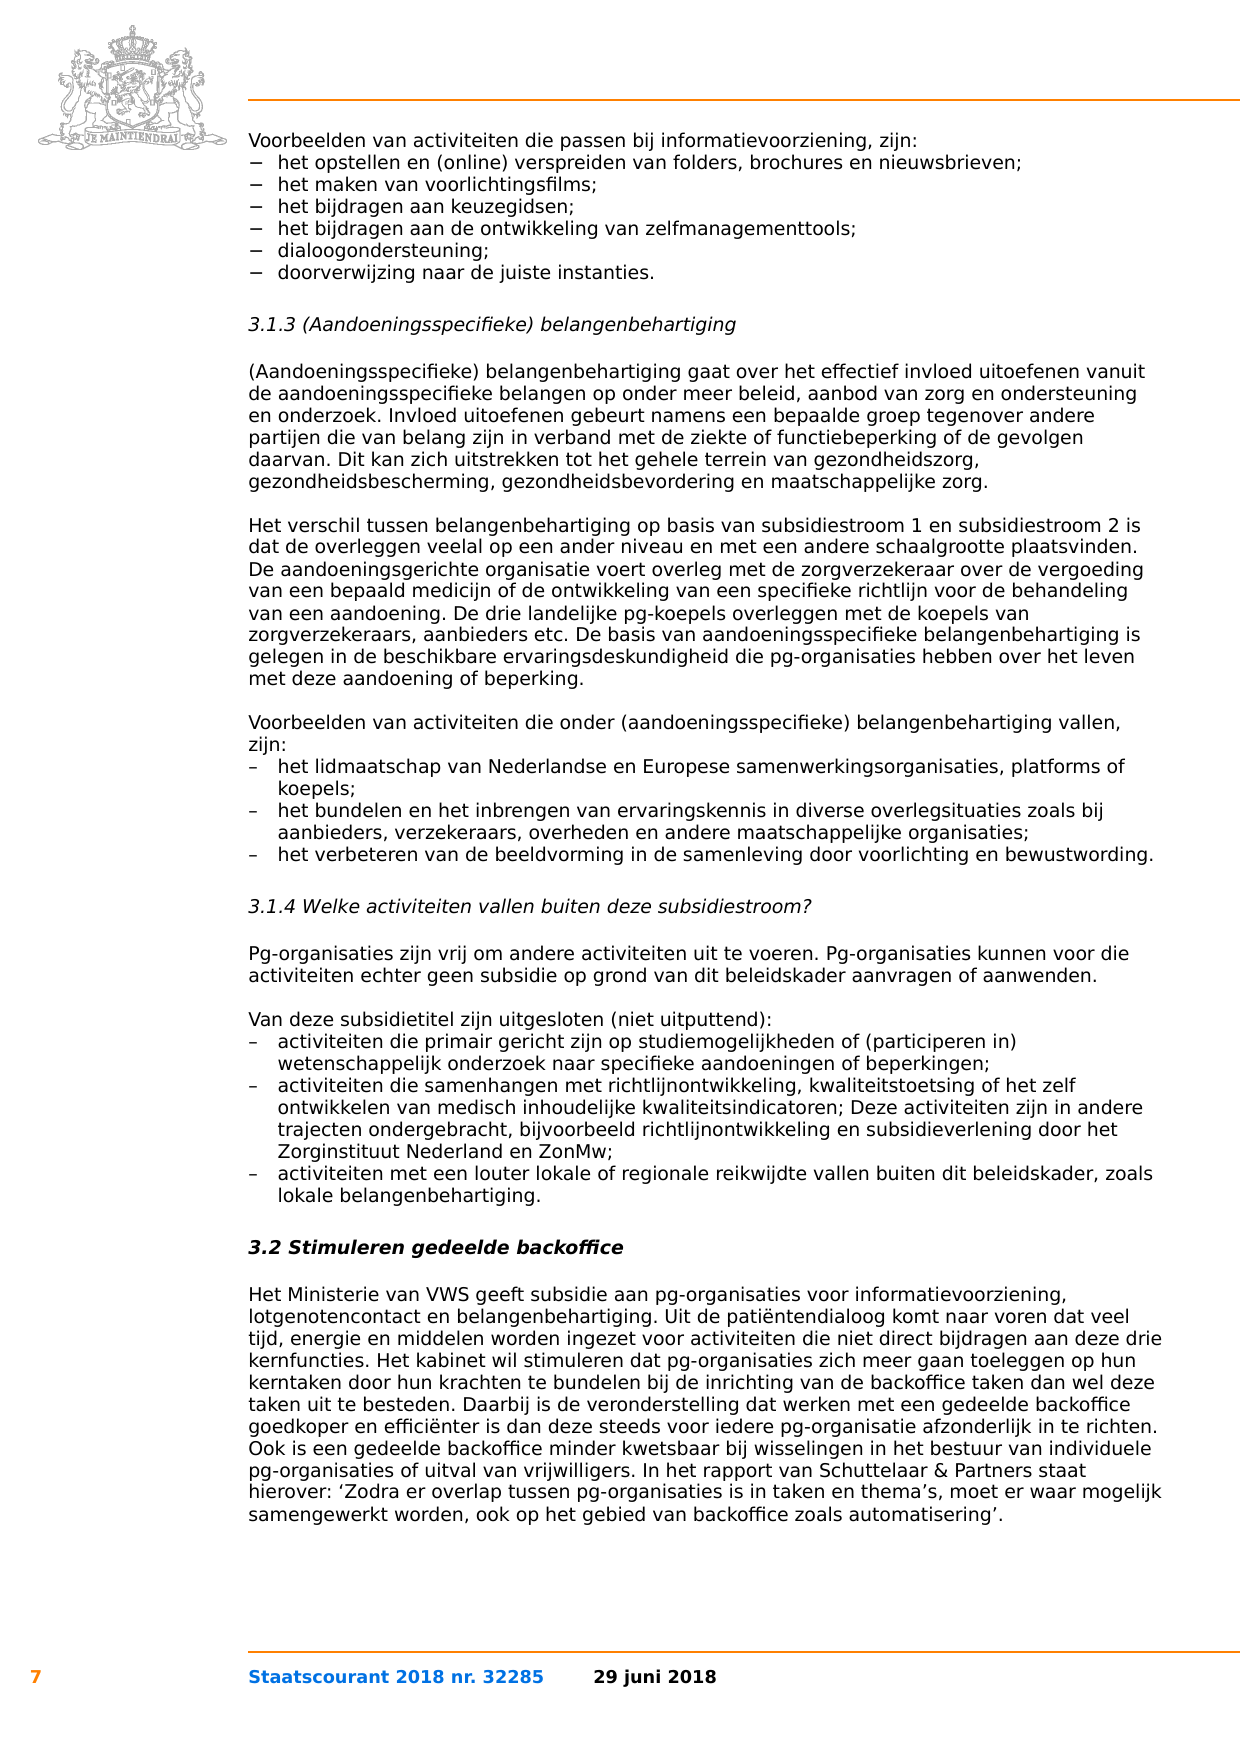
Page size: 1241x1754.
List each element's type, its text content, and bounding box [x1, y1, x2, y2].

text Het Ministerie van VWS geeft subsidie aan pg-organisaties voor informatievoorziening, lotgenotencontact en belangenbehartiging. Uit de patiëntendialoog komt naar voren dat veel tijd, energie en middelen worden ingezet voor activiteiten die niet direct bijdragen aan deze drie kernfuncties. Het kabinet wil stimuleren dat pg-organisaties zich meer gaan toeleggen op hun kerntaken door hun krachten te bundelen bij de inrichting van de backoffice taken dan wel deze taken uit te besteden. Daarbij is de veronderstelling dat werken met een gedeelde backoffice goedkoper en efficiënter is dan deze steeds voor iedere pg-organisatie afzonderlijk in te richten. Ook is een gedeelde backoffice minder kwetsbaar bij wisselingen in het bestuur van individuele pg-organisaties of uitval van vrijwilligers. In het rapport van Schuttelaar & Partners staat hierover: ‘Zodra er overlap tussen pg-organisaties is in taken en thema’s, moet er waar mogelijk samengewerkt worden, ook op het gebied van backoffice zoals automatisering’. [248, 1284, 1163, 1525]
text − het maken van voorlichtingsfilms; [248, 174, 1163, 196]
text − doorverwijzing naar de juiste instanties. [248, 262, 1163, 284]
text Pg-organisaties zijn vrij om andere activiteiten uit te voeren. Pg-organisaties kunnen voor die activiteiten echter geen subsidie op grond van dit beleidskader aanvragen of aanwenden. [248, 943, 1163, 987]
subtitle 3.1.3 (Aandoeningsspecifieke) belangenbehartiging [248, 314, 1163, 336]
text (Aandoeningsspecifieke) belangenbehartiging gaat over het effectief invloed uitoefenen vanuit de aandoeningsspecifieke belangen op onder meer beleid, aanbod van zorg en ondersteuning en onderzoek. Invloed uitoefenen gebeurt namens een bepaalde groep tegenover andere partijen die van belang zijn in verband met de ziekte of functiebeperking of de gevolgen daarvan. Dit kan zich uitstrekken tot het gehele terrein van gezondheidszorg, gezondheidsbescherming, gezondheidsbevordering en maatschappelijke zorg. [248, 361, 1163, 493]
text − het bijdragen aan de ontwikkeling van zelfmanagementtools; [248, 218, 1163, 240]
text Voorbeelden van activiteiten die passen bij informatievoorziening, zijn: [248, 130, 1163, 152]
text Voorbeelden van activiteiten die onder (aandoeningsspecifieke) belangenbehartiging vallen, zijn: [248, 712, 1163, 756]
text − het bijdragen aan keuzegidsen; [248, 196, 1163, 218]
text – activiteiten met een louter lokale of regionale reikwijdte vallen buiten dit beleidskader, zoals lokale belangenbehartiging. [248, 1163, 1163, 1207]
text − het opstellen en (online) verspreiden van folders, brochures en nieuwsbrieven; [248, 152, 1163, 174]
text Het verschil tussen belangenbehartiging op basis van subsidiestroom 1 en subsidiestroom 2 is dat de overleggen veelal op een ander niveau en met een andere schaalgrootte plaatsvinden. De aandoeningsgerichte organisatie voert overleg met de zorgverzekeraar over de vergoeding van een bepaald medicijn of de ontwikkeling van een specifieke richtlijn voor de behandeling van een aandoening. De drie landelijke pg-koepels overleggen met de koepels van zorgverzekeraars, aanbieders etc. De basis van aandoeningsspecifieke belangenbehartiging is gelegen in de beschikbare ervaringsdeskundigheid die pg-organisaties hebben over het leven met deze aandoening of beperking. [248, 514, 1163, 690]
text – activiteiten die primair gericht zijn op studiemogelijkheden of (participeren in) wetenschappelijk onderzoek naar specifieke aandoeningen of beperkingen; [248, 1031, 1163, 1075]
text – het verbeteren van de beeldvorming in de samenleving door voorlichting en bewustwording. [248, 844, 1163, 866]
text – het bundelen en het inbrengen van ervaringskennis in diverse overlegsituaties zoals bij aanbieders, verzekeraars, overheden en andere maatschappelijke organisaties; [248, 800, 1163, 844]
text Van deze subsidietitel zijn uitgesloten (niet uitputtend): [248, 1009, 1163, 1031]
subtitle 3.2 Stimuleren gedeelde backoffice [248, 1237, 1163, 1259]
subtitle 3.1.4 Welke activiteiten vallen buiten deze subsidiestroom? [248, 896, 1163, 918]
text – activiteiten die samenhangen met richtlijnontwikkeling, kwaliteitstoetsing of het zelf ontwikkelen van medisch inhoudelijke kwaliteitsindicatoren; Deze activiteiten zijn in andere trajecten ondergebracht, bijvoorbeeld richtlijnontwikkeling en subsidieverlening door het Zorginstituut Nederland en ZonMw; [248, 1075, 1163, 1163]
text – het lidmaatschap van Nederlandse en Europese samenwerkingsorganisaties, platforms of koepels; [248, 756, 1163, 800]
text − dialoogondersteuning; [248, 240, 1163, 262]
picture [38, 25, 227, 150]
